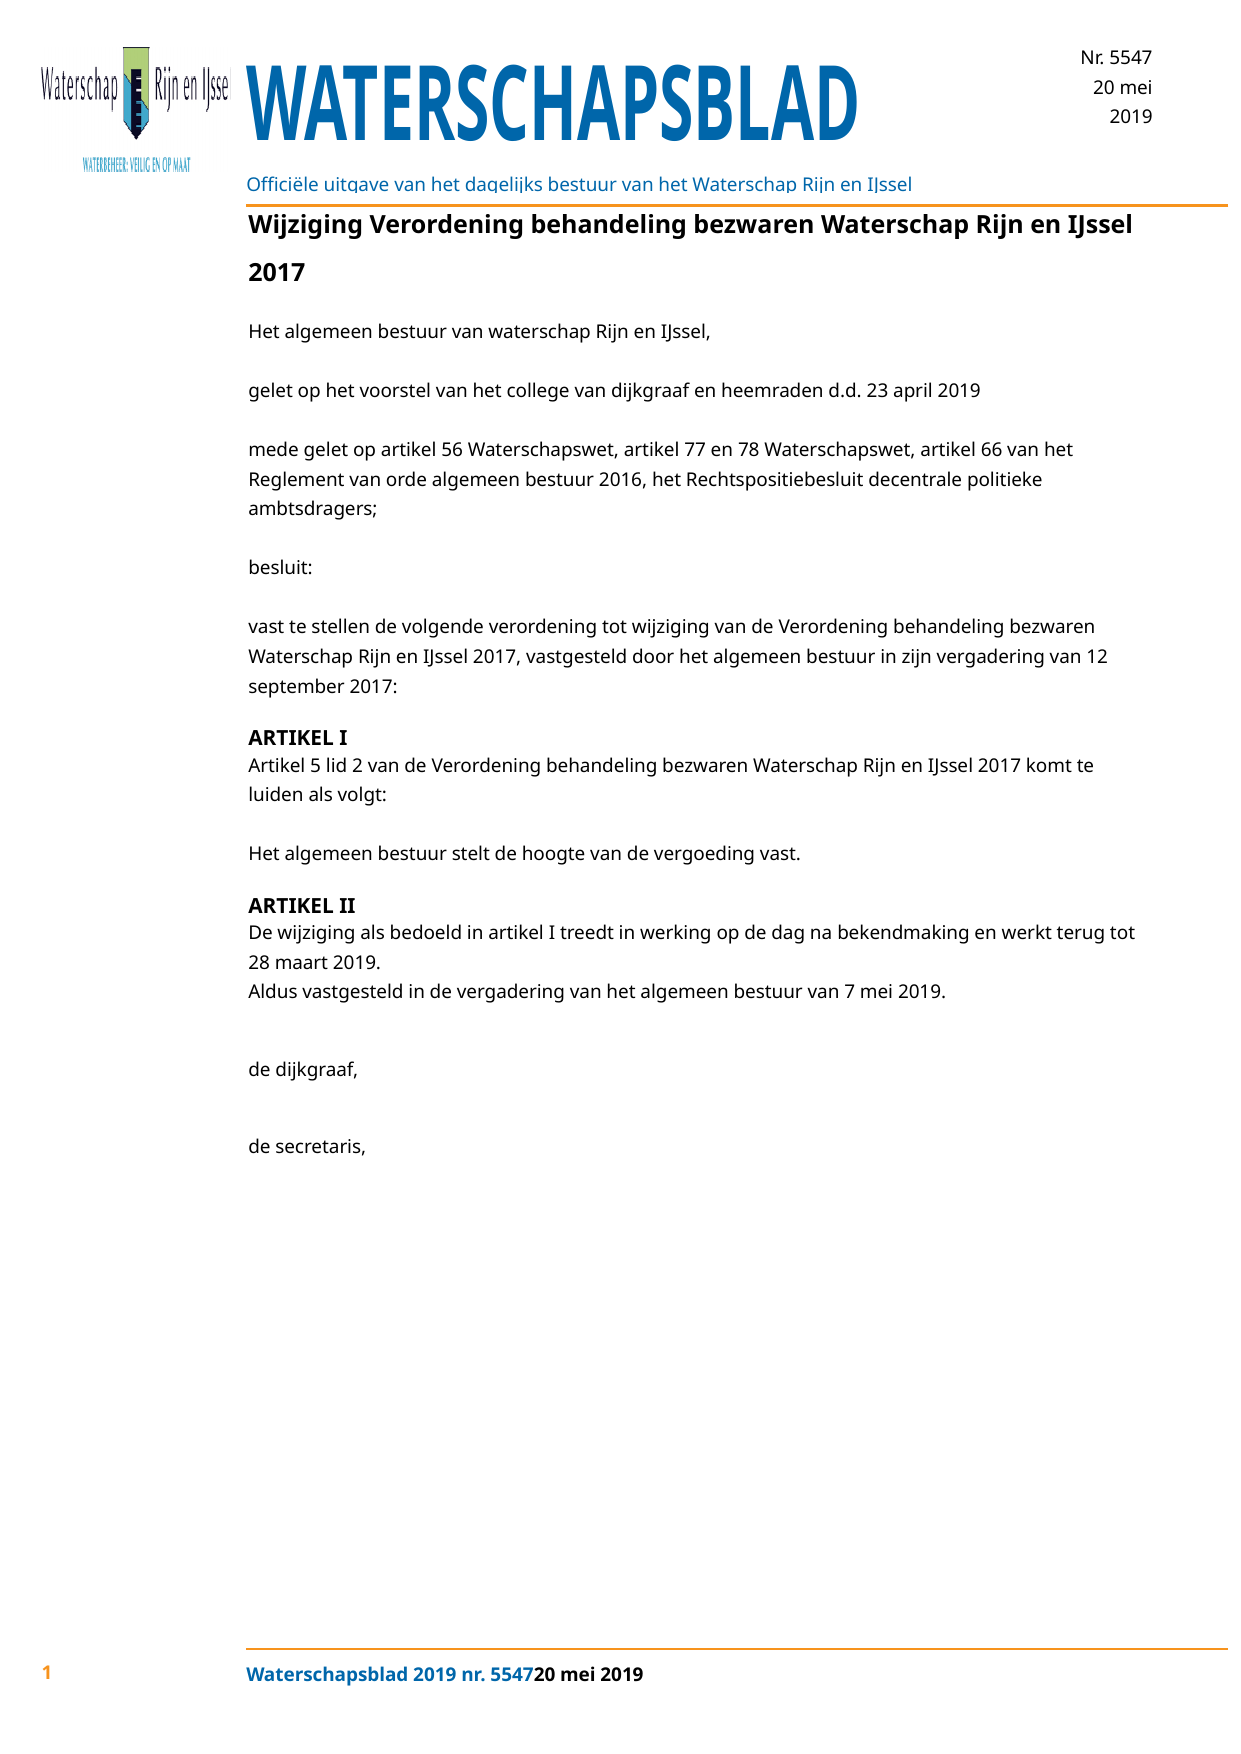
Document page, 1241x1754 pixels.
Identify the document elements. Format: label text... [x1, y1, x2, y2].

text Artikel 5 lid 2 van de Verordening behandeling bezwaren Waterschap Rijn en IJssel 2017 komt te luiden als volgt: [248, 752, 1152, 807]
text De wijziging als bedoeld in artikel I treedt in werking op de dag na bekendmaking en werkt terug tot 28 maart 2019. [248, 919, 1152, 975]
text Wijziging Verordening behandeling bezwaren Waterschap Rijn en IJssel 2017 [248, 207, 1152, 288]
text gelet op het voorstel van het college van dijkgraaf en heemraden d.d. 23 april 2019 [248, 377, 1152, 403]
text de dijkgraaf, [248, 1056, 1152, 1081]
picture [41, 47, 231, 172]
text ARTIKEL I [248, 723, 1152, 752]
text ARTIKEL II [248, 891, 1152, 919]
text Het algemeen bestuur van waterschap Rijn en IJssel, [248, 318, 1152, 344]
text Aldus vastgesteld in de vergadering van het algemeen bestuur van 7 mei 2019. [248, 978, 1152, 1004]
text besluit: [248, 554, 1152, 580]
text de secretaris, [248, 1133, 1152, 1159]
text Het algemeen bestuur stelt de hoogte van de vergoeding vast. [248, 841, 1152, 866]
text mede gelet op artikel 56 Waterschapswet, artikel 77 en 78 Waterschapswet, artikel 66 van het Reglement van orde algemeen bestuur 2016, het Rechtspositiebesluit decentrale politieke ambtsdragers; [248, 436, 1152, 521]
text vast te stellen de volgende verordening tot wijziging van de Verordening behandeling bezwaren Waterschap Rijn en IJssel 2017, vastgesteld door het algemeen bestuur in zijn vergadering van 12 september 2017: [248, 614, 1152, 699]
